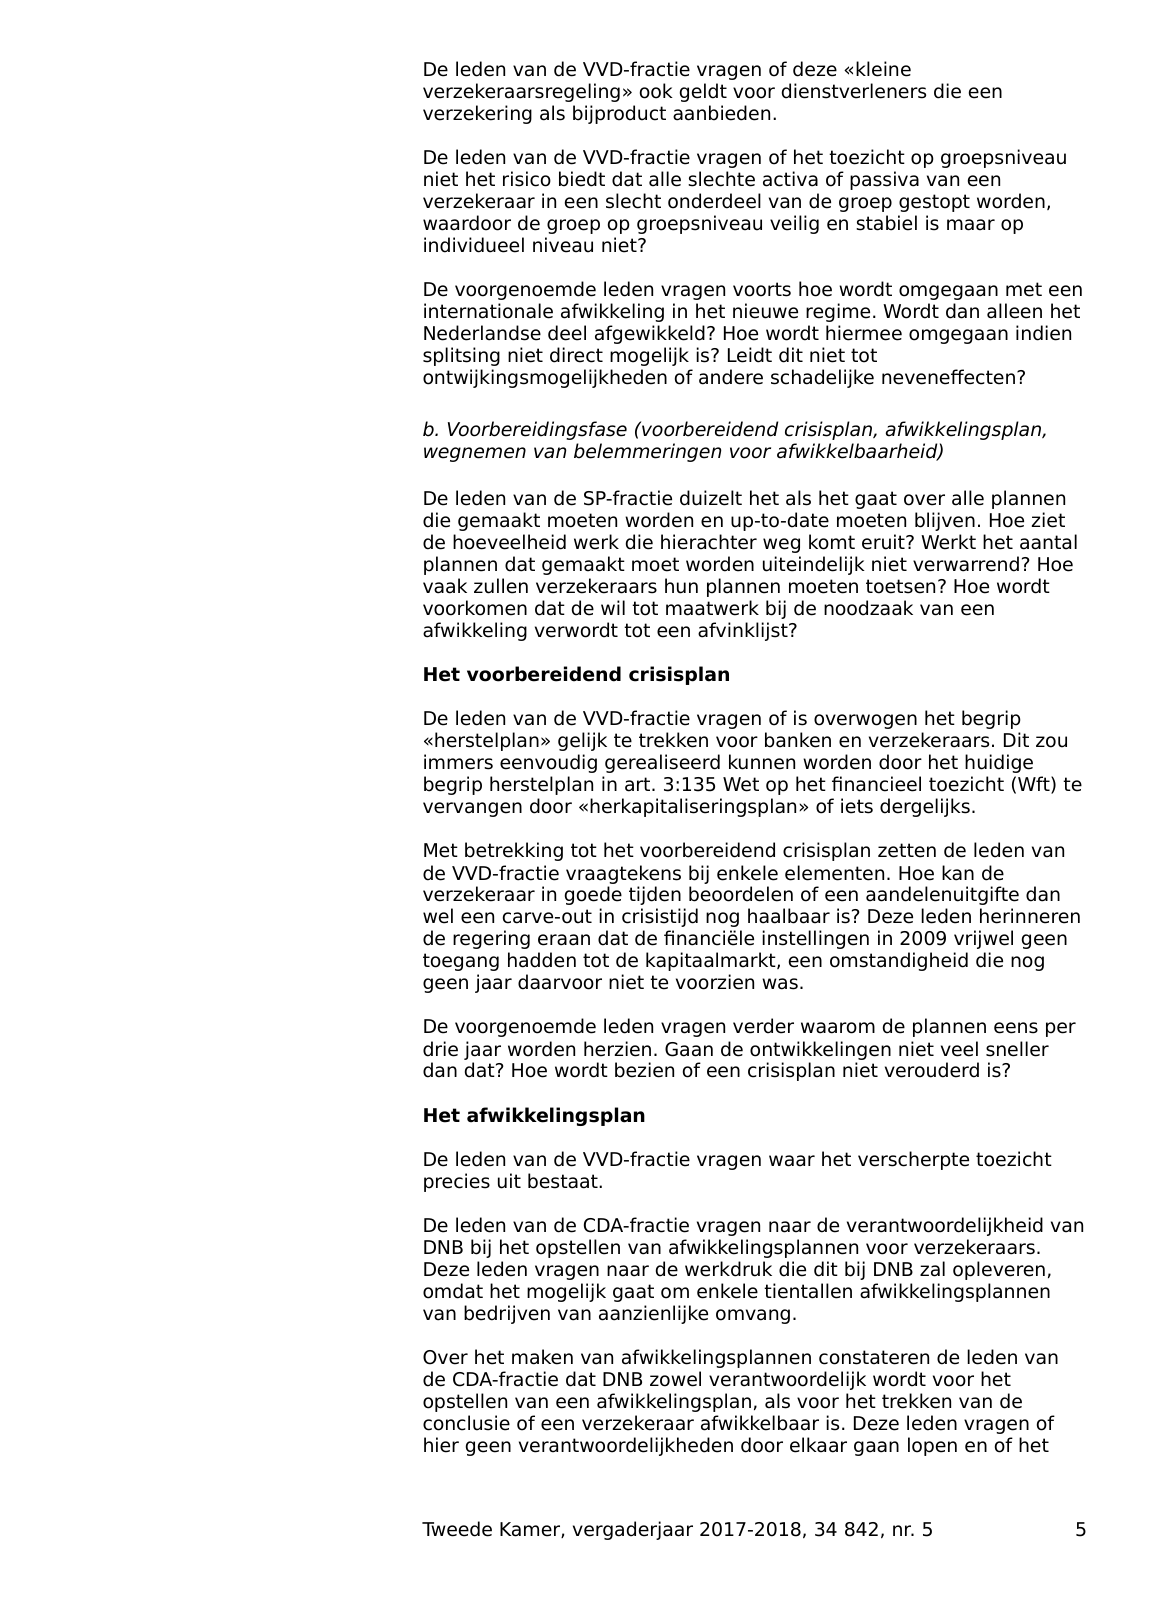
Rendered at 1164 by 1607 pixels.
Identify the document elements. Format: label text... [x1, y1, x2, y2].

text De leden van de VVD-fractie vragen waar het verscherpte toezicht precies uit bestaat. [422, 1149, 1087, 1193]
subtitle Het afwikkelingsplan [422, 1104, 1087, 1127]
text De leden van de SP-fractie duizelt het als het gaat over alle plannen die gemaakt moeten worden en up-to-date moeten blijven. Hoe ziet de hoeveelheid werk die hierachter weg komt eruit? Werkt het aantal plannen dat gemaakt moet worden uiteindelijk niet verwarrend? Hoe vaak zullen verzekeraars hun plannen moeten toetsen? Hoe wordt voorkomen dat de wil tot maatwerk bij de noodzaak van een afwikkeling verwordt tot een afvinklijst? [422, 488, 1087, 642]
text De leden van de VVD-fractie vragen of deze «kleine verzekeraarsregeling» ook geldt voor dienstverleners die een verzekering als bijproduct aanbieden. [422, 59, 1087, 125]
subtitle Het voorbereidend crisisplan [422, 664, 1087, 686]
subtitle b. Voorbereidingsfase (voorbereidend crisisplan, afwikkelingsplan, wegnemen van belemmeringen voor afwikkelbaarheid) [422, 419, 1087, 463]
text De leden van de VVD-fractie vragen of is overwogen het begrip «herstelplan» gelijk te trekken voor banken en verzekeraars. Dit zou immers eenvoudig gerealiseerd kunnen worden door het huidige begrip herstelplan in art. 3:135 Wet op het financieel toezicht (Wft) te vervangen door «herkapitaliseringsplan» of iets dergelijks. [422, 708, 1087, 818]
text De voorgenoemde leden vragen voorts hoe wordt omgegaan met een internationale afwikkeling in het nieuwe regime. Wordt dan alleen het Nederlandse deel afgewikkeld? Hoe wordt hiermee omgegaan indien splitsing niet direct mogelijk is? Leidt dit niet tot ontwijkingsmogelijkheden of andere schadelijke neveneffecten? [422, 279, 1087, 389]
text Over het maken van afwikkelingsplannen constateren de leden van de CDA-fractie dat DNB zowel verantwoordelijk wordt voor het opstellen van een afwikkelingsplan, als voor het trekken van de conclusie of een verzekeraar afwikkelbaar is. Deze leden vragen of hier geen verantwoordelijkheden door elkaar gaan lopen en of het [422, 1347, 1087, 1457]
text Met betrekking tot het voorbereidend crisisplan zetten de leden van de VVD-fractie vraagtekens bij enkele elementen. Hoe kan de verzekeraar in goede tijden beoordelen of een aandelenuitgifte dan wel een carve-out in crisistijd nog haalbaar is? Deze leden herinneren de regering eraan dat de financiële instellingen in 2009 vrijwel geen toegang hadden tot de kapitaalmarkt, een omstandigheid die nog geen jaar daarvoor niet te voorzien was. [422, 840, 1087, 994]
text De voorgenoemde leden vragen verder waarom de plannen eens per drie jaar worden herzien. Gaan de ontwikkelingen niet veel sneller dan dat? Hoe wordt bezien of een crisisplan niet verouderd is? [422, 1016, 1087, 1082]
text De leden van de VVD-fractie vragen of het toezicht op groepsniveau niet het risico biedt dat alle slechte activa of passiva van een verzekeraar in een slecht onderdeel van de groep gestopt worden, waardoor de groep op groepsniveau veilig en stabiel is maar op individueel niveau niet? [422, 147, 1087, 257]
text De leden van de CDA-fractie vragen naar de verantwoordelijkheid van DNB bij het opstellen van afwikkelingsplannen voor verzekeraars. Deze leden vragen naar de werkdruk die dit bij DNB zal opleveren, omdat het mogelijk gaat om enkele tientallen afwikkelingsplannen van bedrijven van aanzienlijke omvang. [422, 1215, 1087, 1325]
